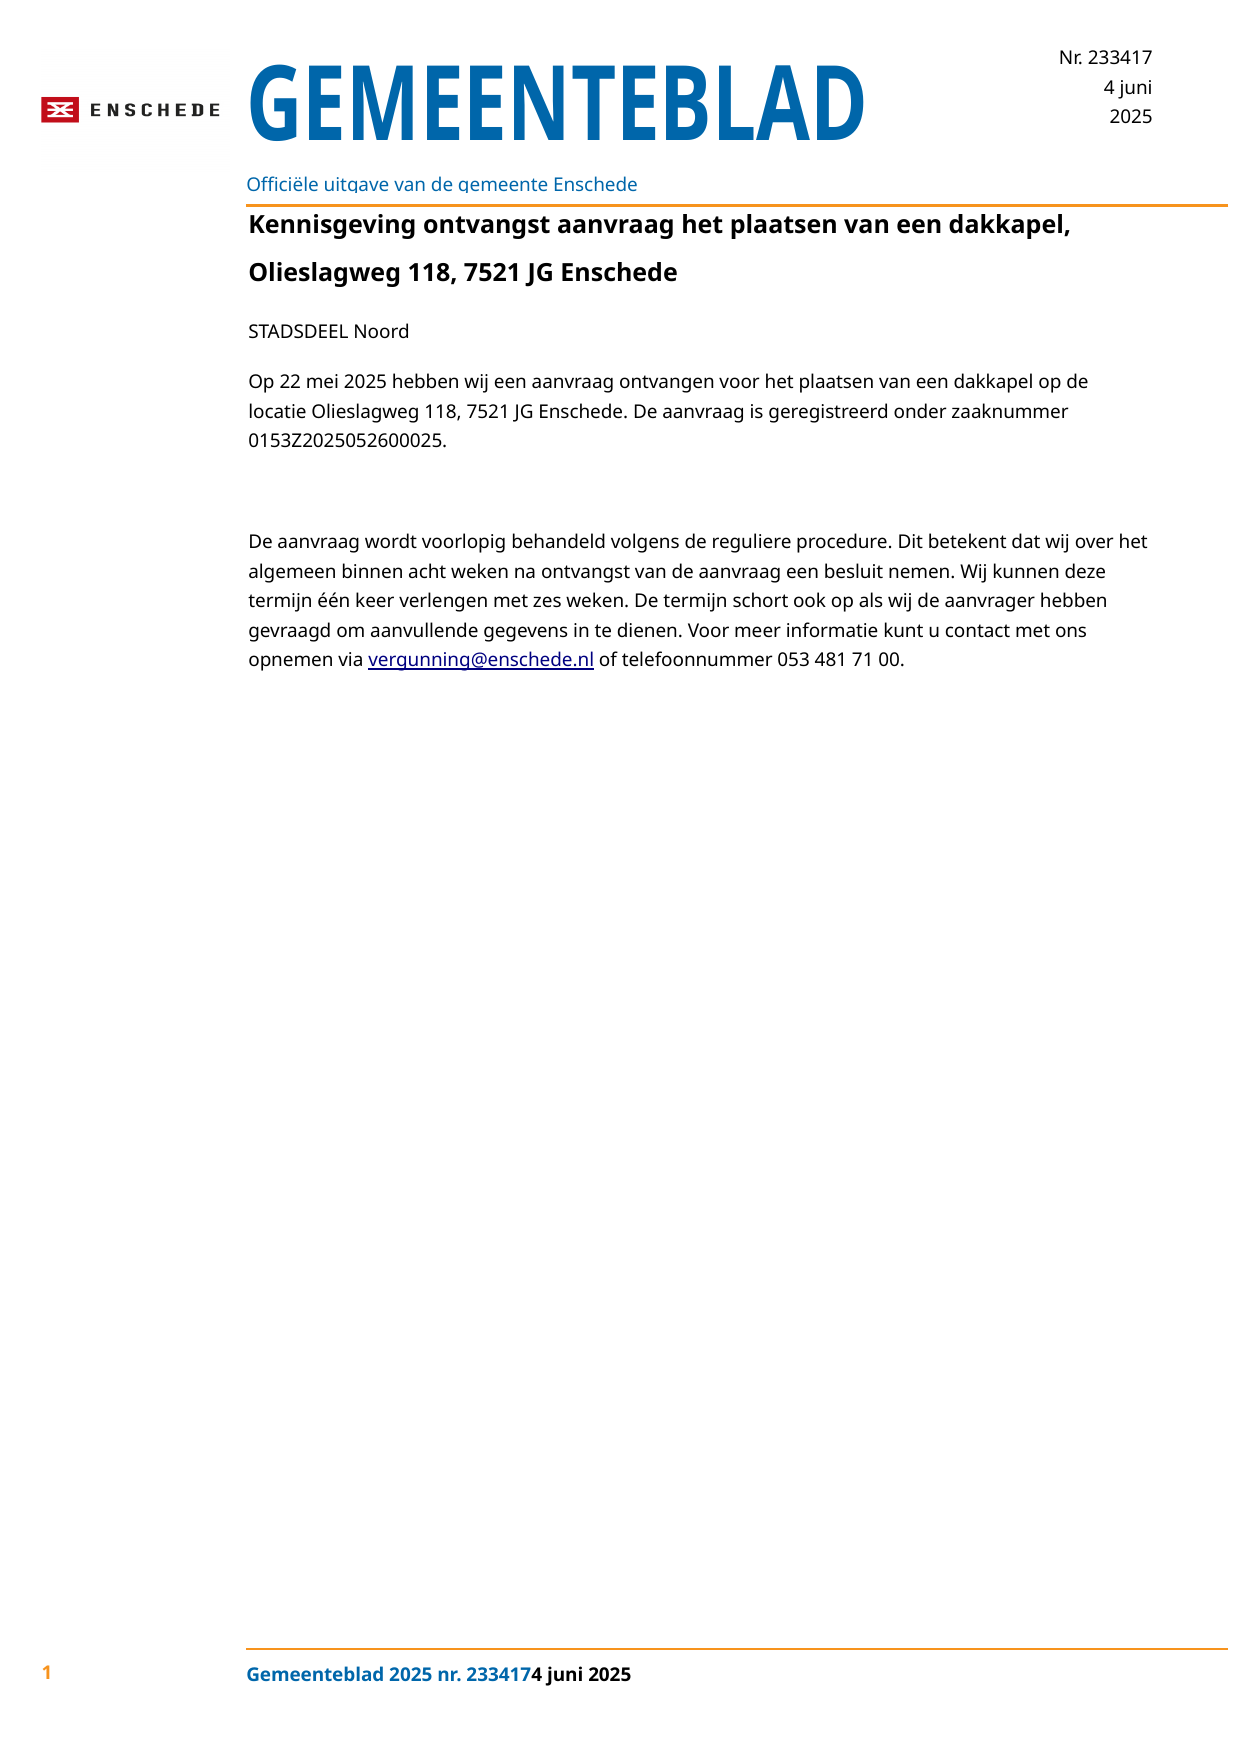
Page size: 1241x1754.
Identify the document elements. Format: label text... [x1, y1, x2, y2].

text Kennisgeving ontvangst aanvraag het plaatsen van een dakkapel, Olieslagweg 118, 7521 JG Enschede [248, 207, 1152, 288]
text Op 22 mei 2025 hebben wij een aanvraag ontvangen voor het plaatsen van een dakkapel op de locatie Olieslagweg 118, 7521 JG Enschede. De aanvraag is geregistreerd onder zaaknummer 0153Z2025052600025. [248, 368, 1152, 453]
picture [41, 47, 231, 172]
text STADSDEEL Noord [248, 318, 1152, 344]
text De aanvraag wordt voorlopig behandeld volgens de reguliere procedure. Dit betekent dat wij over het algemeen binnen acht weken na ontvangst van de aanvraag een besluit nemen. Wij kunnen deze termijn één keer verlengen met zes weken. De termijn schort ook op als wij de aanvrager hebben gevraagd om aanvullende gegevens in te dienen. Voor meer informatie kunt u contact met ons opnemen via vergunning@enschede.nl of telefoonnummer 053 481 71 00. [248, 528, 1152, 672]
